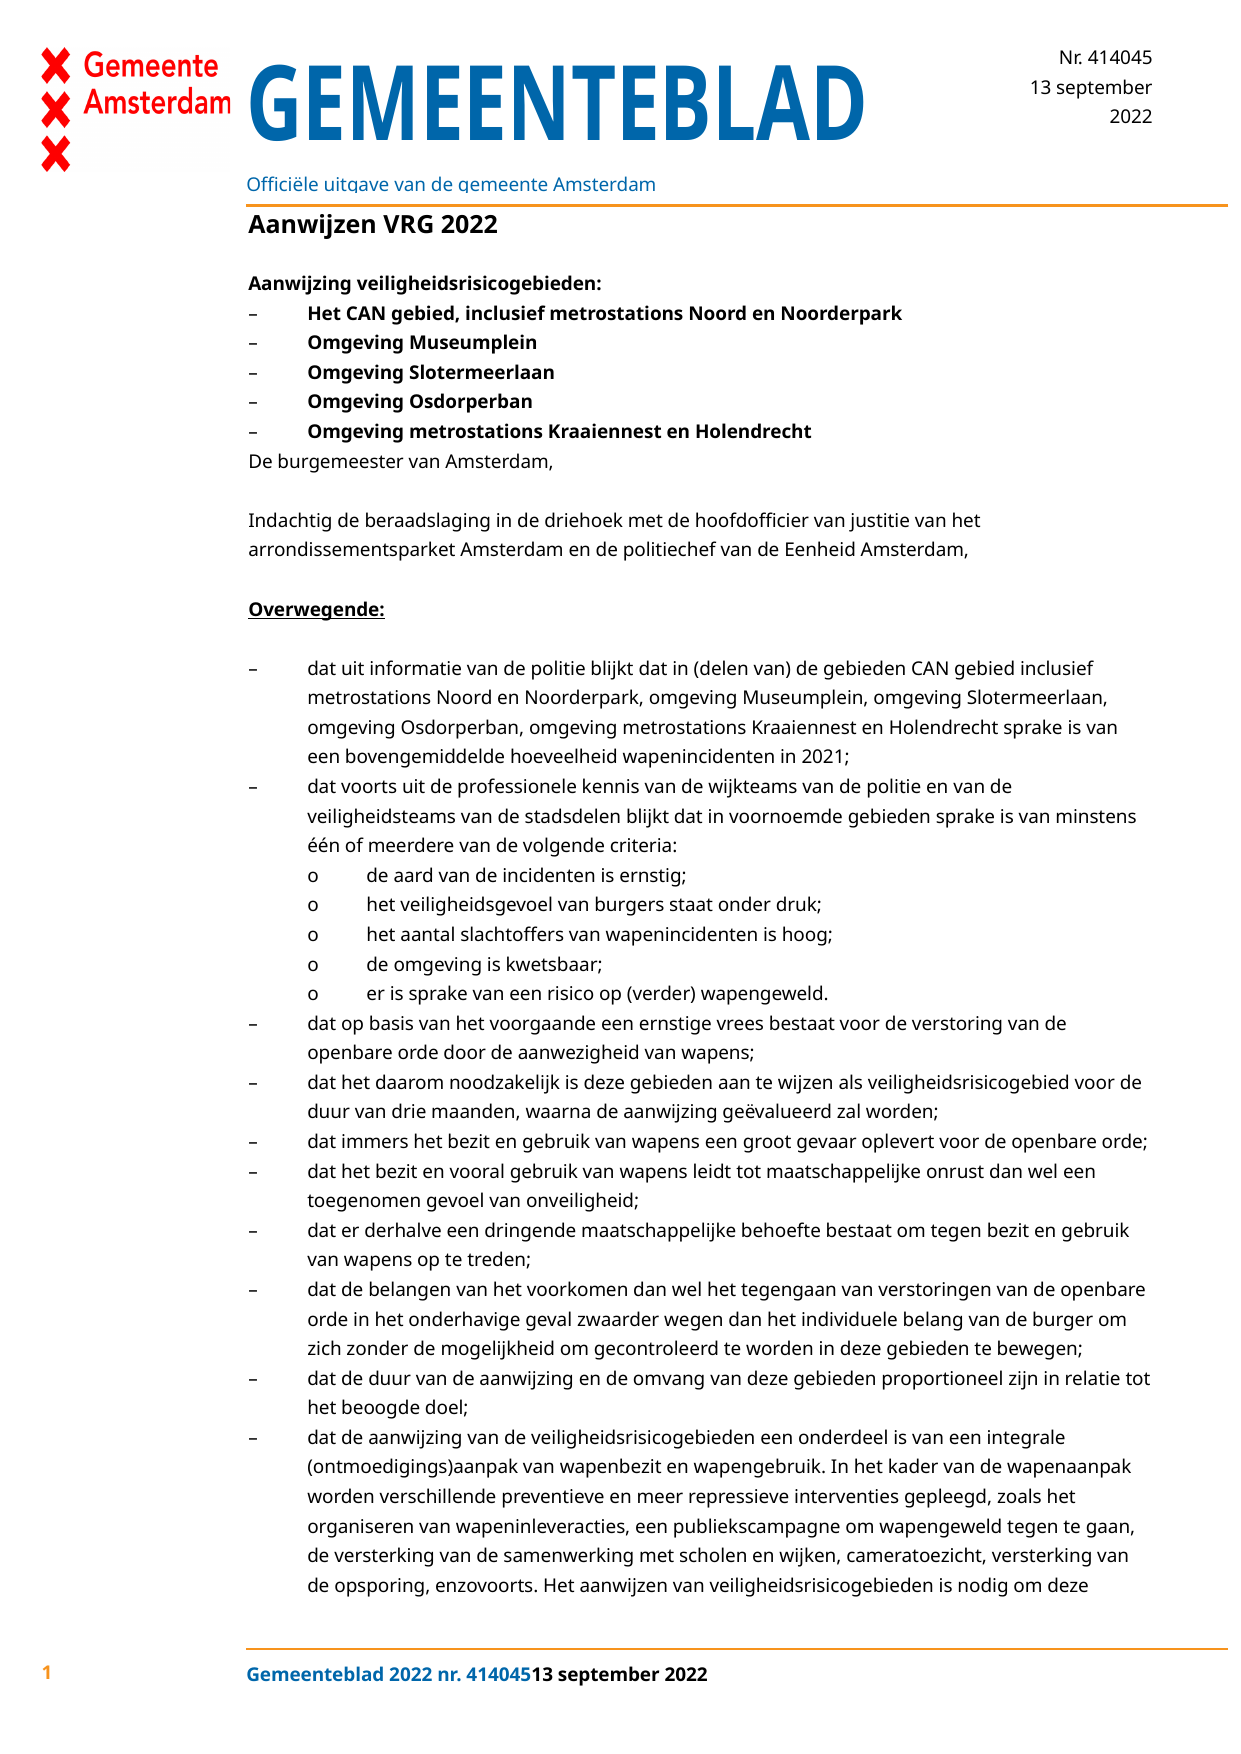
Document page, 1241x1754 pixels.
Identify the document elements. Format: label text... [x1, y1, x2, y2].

list dat uit informatie van de politie blijkt dat in (delen van) de gebieden CAN gebied inclusief metrostations Noord en Noorderpark, omgeving Museumplein, omgeving Slotermeerlaan, omgeving Osdorperban, omgeving metrostations Kraaiennest en Holendrecht sprake is van een bovengemiddelde hoeveelheid wapenincidenten in 2021; [248, 655, 1152, 769]
list dat er derhalve een dringende maatschappelijke behoefte bestaat om tegen bezit en gebruik van wapens op te treden; [248, 1217, 1152, 1272]
picture [41, 47, 231, 172]
list het veiligheidsgevoel van burgers staat onder druk; [307, 892, 1152, 917]
list dat de belangen van het voorkomen dan wel het tegengaan van verstoringen van de openbare orde in het onderhavige geval zwaarder wegen dan het individuele belang van de burger om zich zonder de mogelijkheid om gecontroleerd te worden in deze gebieden te bewegen; [248, 1276, 1152, 1361]
list Omgeving metrostations Kraaiennest en Holendrecht [248, 418, 1152, 444]
list Het CAN gebied, inclusief metrostations Noord en Noorderpark [248, 300, 1152, 326]
text De burgemeester van Amsterdam, [248, 448, 1152, 473]
text Aanwijzing veiligheidsrisicogebieden: [248, 270, 1152, 296]
text Overwegende: [248, 596, 1152, 621]
list dat het bezit en vooral gebruik van wapens leidt tot maatschappelijke onrust dan wel een toegenomen gevoel van onveiligheid; [248, 1158, 1152, 1213]
list het aantal slachtoffers van wapenincidenten is hoog; [307, 921, 1152, 947]
list de omgeving is kwetsbaar; [307, 951, 1152, 976]
list Omgeving Osdorperban [248, 389, 1152, 414]
list Omgeving Museumplein [248, 329, 1152, 355]
list dat de duur van de aanwijzing en de omvang van deze gebieden proportioneel zijn in relatie tot het beoogde doel; [248, 1365, 1152, 1420]
list Omgeving Slotermeerlaan [248, 359, 1152, 385]
list er is sprake van een risico op (verder) wapengeweld. [307, 980, 1152, 1006]
list de aard van de incidenten is ernstig; [307, 862, 1152, 888]
list dat de aanwijzing van de veiligheidsrisicogebieden een onderdeel is van een integrale (ontmoedigings)aanpak van wapenbezit en wapengebruik. In het kader van de wapenaanpak worden verschillende preventieve en meer repressieve interventies gepleegd, zoals het organiseren van wapeninleveracties, een publiekscampagne om wapengeweld tegen te gaan, de versterking van de samenwerking met scholen en wijken, cameratoezicht, versterking van de opsporing, enzovoorts. Het aanwijzen van veiligheidsrisicogebieden is nodig om deze [248, 1424, 1152, 1598]
list dat immers het bezit en gebruik van wapens een groot gevaar oplevert voor de openbare orde; [248, 1128, 1152, 1154]
list dat het daarom noodzakelijk is deze gebieden aan te wijzen als veiligheidsrisicogebied voor de duur van drie maanden, waarna de aanwijzing geëvalueerd zal worden; [248, 1069, 1152, 1124]
list dat voorts uit de professionele kennis van de wijkteams van de politie en van de veiligheidsteams van de stadsdelen blijkt dat in voornoemde gebieden sprake is van minstens één of meerdere van de volgende criteria: [248, 773, 1152, 858]
text Indachtig de beraadslaging in de driehoek met de hoofdofficier van justitie van het arrondissementsparket Amsterdam en de politiechef van de Eenheid Amsterdam, [248, 507, 1152, 562]
list dat op basis van het voorgaande een ernstige vrees bestaat voor de verstoring van de openbare orde door de aanwezigheid van wapens; [248, 1010, 1152, 1065]
text Aanwijzen VRG 2022 [248, 207, 1152, 241]
